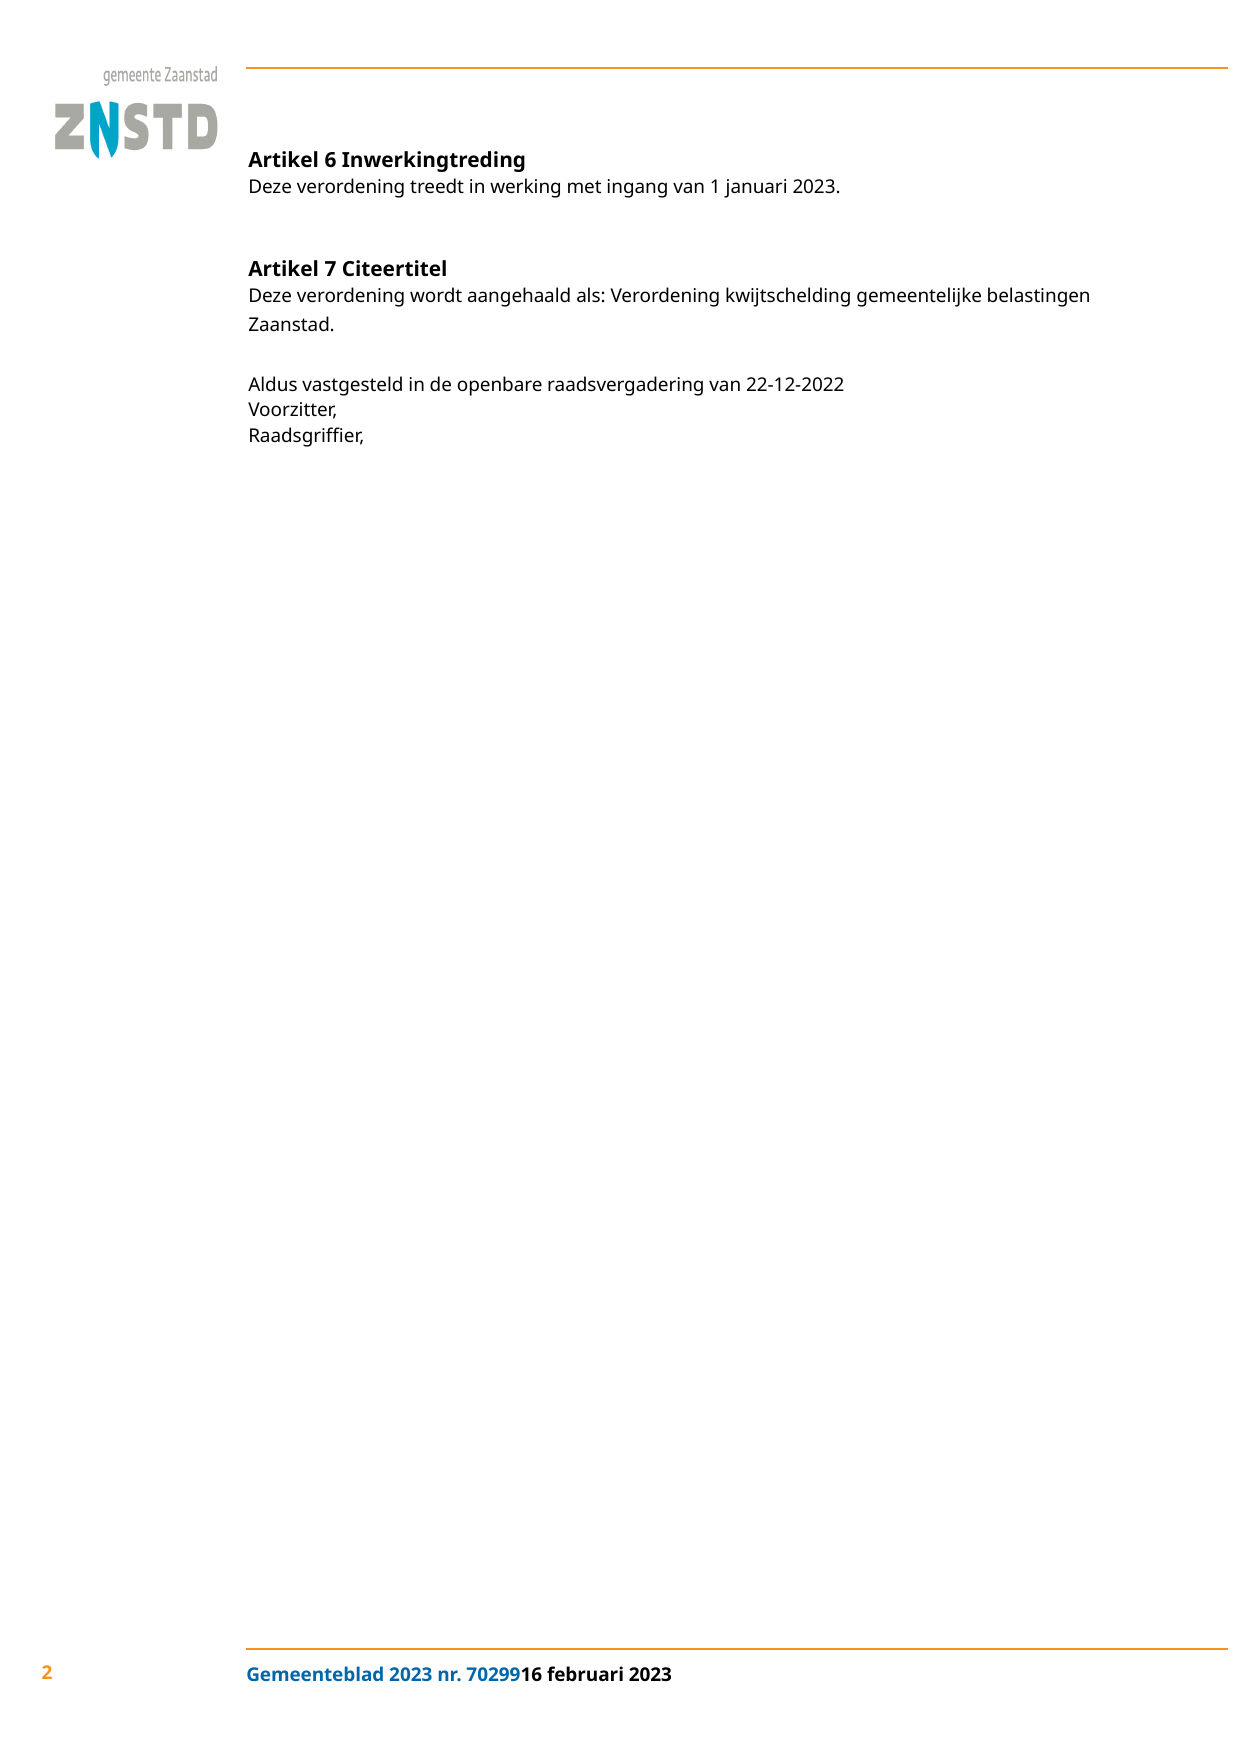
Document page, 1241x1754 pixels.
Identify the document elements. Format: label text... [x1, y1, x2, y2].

text Voorzitter, [248, 397, 1152, 422]
text Aldus vastgesteld in de openbare raadsvergadering van 22-12-2022 [248, 371, 1152, 397]
text Deze verordening treedt in werking met ingang van 1 januari 2023. [248, 174, 1152, 199]
text Raadsgriffier, [248, 422, 1152, 448]
text Artikel 7 Citeertitel [248, 254, 1152, 282]
text Deze verordening wordt aangehaald als: Verordening kwijtschelding gemeentelijke belastingen Zaanstad. [248, 282, 1152, 337]
picture [41, 47, 231, 172]
text Artikel 6 Inwerkingtreding [248, 145, 1152, 174]
